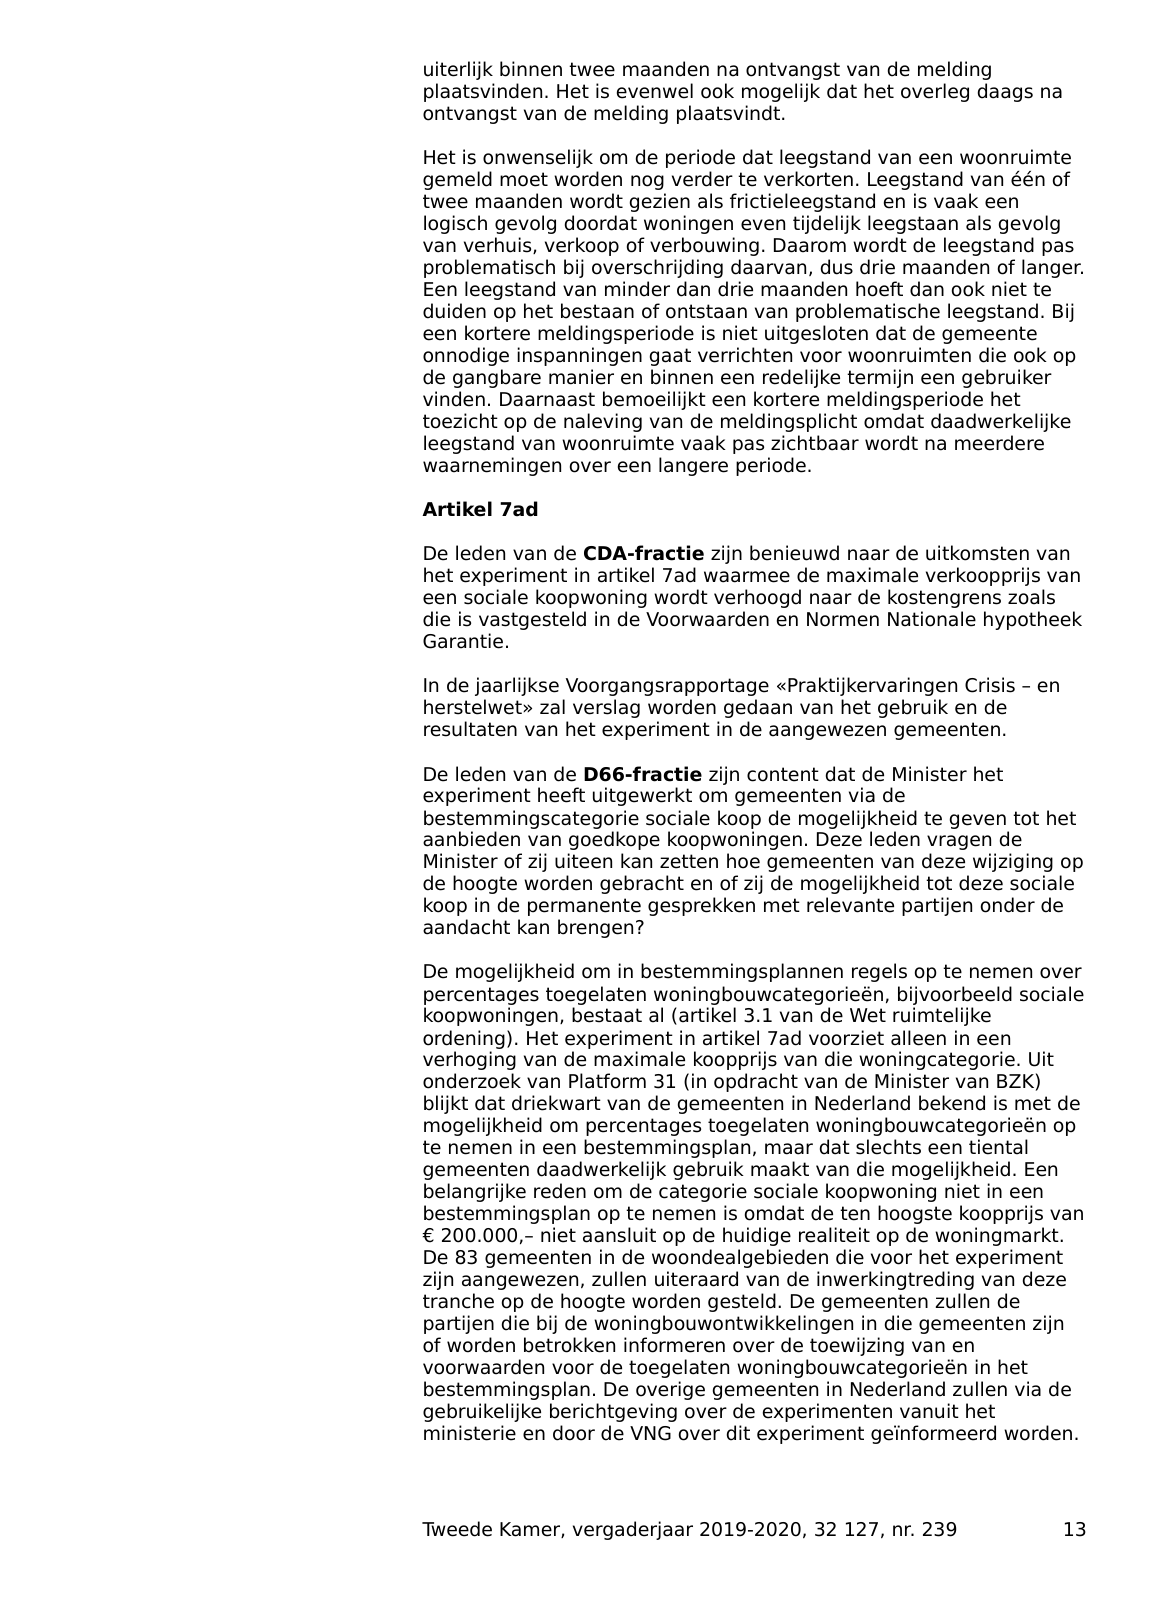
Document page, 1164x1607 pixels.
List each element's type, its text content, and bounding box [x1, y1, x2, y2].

text De leden van de D66-fractie zijn content dat de Minister het experiment heeft uitgewerkt om gemeenten via de bestemmingscategorie sociale koop de mogelijkheid te geven tot het aanbieden van goedkope koopwoningen. Deze leden vragen de Minister of zij uiteen kan zetten hoe gemeenten van deze wijziging op de hoogte worden gebracht en of zij de mogelijkheid tot deze sociale koop in de permanente gesprekken met relevante partijen onder de aandacht kan brengen? [422, 763, 1087, 939]
text uiterlijk binnen twee maanden na ontvangst van de melding plaatsvinden. Het is evenwel ook mogelijk dat het overleg daags na ontvangst van de melding plaatsvindt. [422, 59, 1087, 125]
text De leden van de CDA-fractie zijn benieuwd naar de uitkomsten van het experiment in artikel 7ad waarmee de maximale verkoopprijs van een sociale koopwoning wordt verhoogd naar de kostengrens zoals die is vastgesteld in de Voorwaarden en Normen Nationale hypotheek Garantie. [422, 543, 1087, 653]
subtitle Artikel 7ad [422, 499, 1087, 521]
text De mogelijkheid om in bestemmingsplannen regels op te nemen over percentages toegelaten woningbouwcategorieën, bijvoorbeeld sociale koopwoningen, bestaat al (artikel 3.1 van de Wet ruimtelijke ordening). Het experiment in artikel 7ad voorziet alleen in een verhoging van de maximale koopprijs van die woningcategorie. Uit onderzoek van Platform 31 (in opdracht van de Minister van BZK) blijkt dat driekwart van de gemeenten in Nederland bekend is met de mogelijkheid om percentages toegelaten woningbouwcategorieën op te nemen in een bestemmingsplan, maar dat slechts een tiental gemeenten daadwerkelijk gebruik maakt van die mogelijkheid. Een belangrijke reden om de categorie sociale koopwoning niet in een bestemmingsplan op te nemen is omdat de ten hoogste koopprijs van € 200.000,– niet aansluit op de huidige realiteit op de woningmarkt. De 83 gemeenten in de woondealgebieden die voor het experiment zijn aangewezen, zullen uiteraard van de inwerkingtreding van deze tranche op de hoogte worden gesteld. De gemeenten zullen de partijen die bij de woningbouwontwikkelingen in die gemeenten zijn of worden betrokken informeren over de toewijzing van en voorwaarden voor de toegelaten woningbouwcategorieën in het bestemmingsplan. De overige gemeenten in Nederland zullen via de gebruikelijke berichtgeving over de experimenten vanuit het ministerie en door de VNG over dit experiment geïnformeerd worden. [422, 961, 1087, 1445]
text In de jaarlijkse Voorgangsrapportage «Praktijkervaringen Crisis – en herstelwet» zal verslag worden gedaan van het gebruik en de resultaten van het experiment in de aangewezen gemeenten. [422, 675, 1087, 741]
text Het is onwenselijk om de periode dat leegstand van een woonruimte gemeld moet worden nog verder te verkorten. Leegstand van één of twee maanden wordt gezien als frictieleegstand en is vaak een logisch gevolg doordat woningen even tijdelijk leegstaan als gevolg van verhuis, verkoop of verbouwing. Daarom wordt de leegstand pas problematisch bij overschrijding daarvan, dus drie maanden of langer. Een leegstand van minder dan drie maanden hoeft dan ook niet te duiden op het bestaan of ontstaan van problematische leegstand. Bij een kortere meldingsperiode is niet uitgesloten dat de gemeente onnodige inspanningen gaat verrichten voor woonruimten die ook op de gangbare manier en binnen een redelijke termijn een gebruiker vinden. Daarnaast bemoeilijkt een kortere meldingsperiode het toezicht op de naleving van de meldingsplicht omdat daadwerkelijke leegstand van woonruimte vaak pas zichtbaar wordt na meerdere waarnemingen over een langere periode. [422, 147, 1087, 477]
